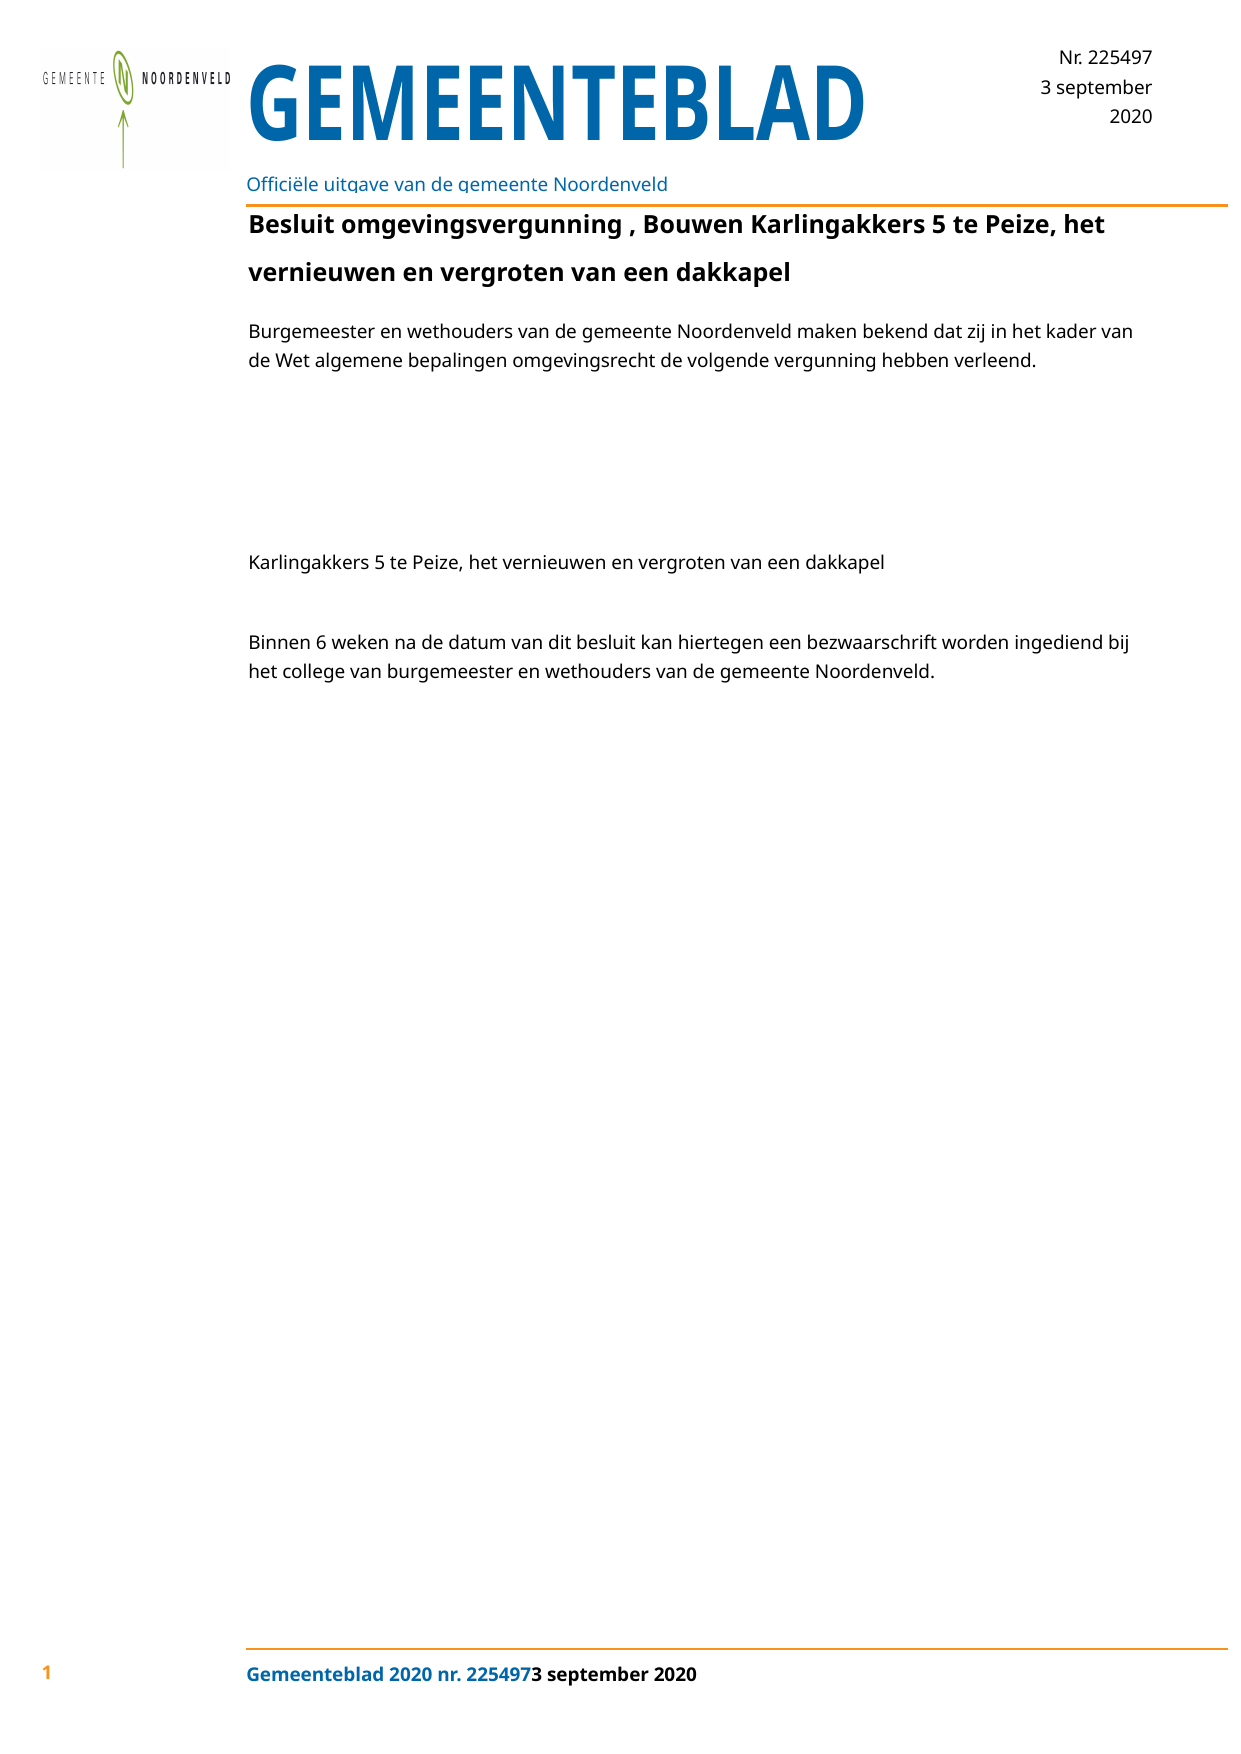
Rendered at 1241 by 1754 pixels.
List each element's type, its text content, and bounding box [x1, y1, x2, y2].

text Besluit omgevingsvergunning , Bouwen Karlingakkers 5 te Peize, het vernieuwen en vergroten van een dakkapel [248, 207, 1152, 288]
text Binnen 6 weken na de datum van dit besluit kan hiertegen een bezwaarschrift worden ingediend bij het college van burgemeester en wethouders van de gemeente Noordenveld. [248, 629, 1152, 684]
text Karlingakkers 5 te Peize, het vernieuwen en vergroten van een dakkapel [248, 549, 1152, 575]
text Burgemeester en wethouders van de gemeente Noordenveld maken bekend dat zij in het kader van de Wet algemene bepalingen omgevingsrecht de volgende vergunning hebben verleend. [248, 318, 1152, 373]
picture [41, 47, 231, 172]
